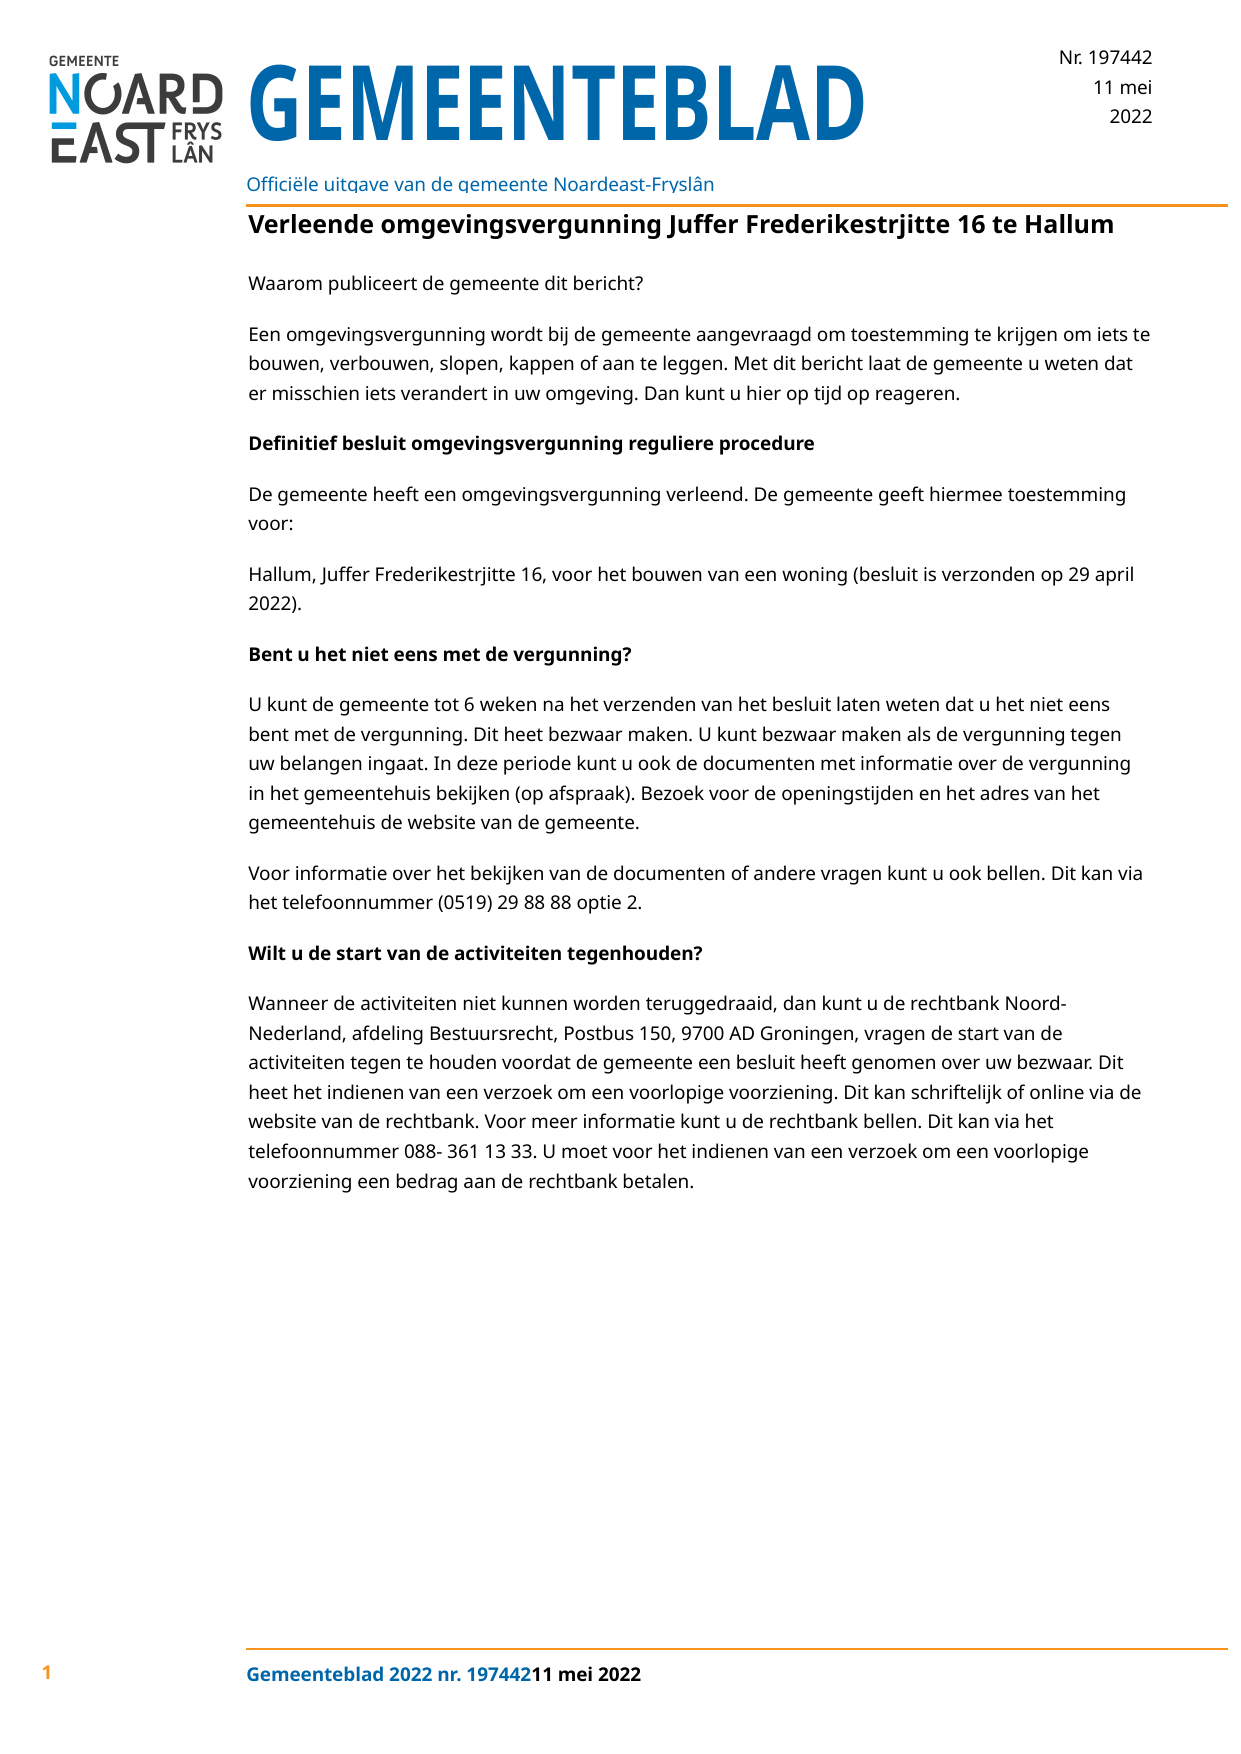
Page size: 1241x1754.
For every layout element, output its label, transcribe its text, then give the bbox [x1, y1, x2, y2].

text U kunt de gemeente tot 6 weken na het verzenden van het besluit laten weten dat u het niet eens bent met de vergunning. Dit heet bezwaar maken. U kunt bezwaar maken als de vergunning tegen uw belangen ingaat. In deze periode kunt u ook de documenten met informatie over de vergunning in het gemeentehuis bekijken (op afspraak). Bezoek voor de openingstijden en het adres van het gemeentehuis de website van de gemeente. [248, 691, 1152, 835]
text Hallum, Juffer Frederikestrjitte 16, voor het bouwen van een woning (besluit is verzonden op 29 april 2022). [248, 561, 1152, 616]
text Waarom publiceert de gemeente dit bericht? [248, 270, 1152, 296]
picture [41, 47, 231, 172]
text Verleende omgevingsvergunning Juffer Frederikestrjitte 16 te Hallum [248, 207, 1152, 241]
text Een omgevingsvergunning wordt bij de gemeente aangevraagd om toestemming te krijgen om iets te bouwen, verbouwen, slopen, kappen of aan te leggen. Met dit bericht laat de gemeente u weten dat er misschien iets verandert in uw omgeving. Dan kunt u hier op tijd op reageren. [248, 321, 1152, 406]
text Definitief besluit omgevingsvergunning reguliere procedure [248, 430, 1152, 456]
text Bent u het niet eens met de vergunning? [248, 641, 1152, 666]
text Wilt u de start van de activiteiten tegenhouden? [248, 940, 1152, 966]
text Voor informatie over het bekijken van de documenten of andere vragen kunt u ook bellen. Dit kan via het telefoonnummer (0519) 29 88 88 optie 2. [248, 860, 1152, 915]
text De gemeente heeft een omgevingsvergunning verleend. De gemeente geeft hiermee toestemming voor: [248, 481, 1152, 536]
text Wanneer de activiteiten niet kunnen worden teruggedraaid, dan kunt u de rechtbank Noord-Nederland, afdeling Bestuursrecht, Postbus 150, 9700 AD Groningen, vragen de start van de activiteiten tegen te houden voordat de gemeente een besluit heeft genomen over uw bezwaar. Dit heet het indienen van een verzoek om een voorlopige voorziening. Dit kan schriftelijk of online via de website van de rechtbank. Voor meer informatie kunt u de rechtbank bellen. Dit kan via het telefoonnummer 088- 361 13 33. U moet voor het indienen van een verzoek om een voorlopige voorziening een bedrag aan de rechtbank betalen. [248, 990, 1152, 1193]
